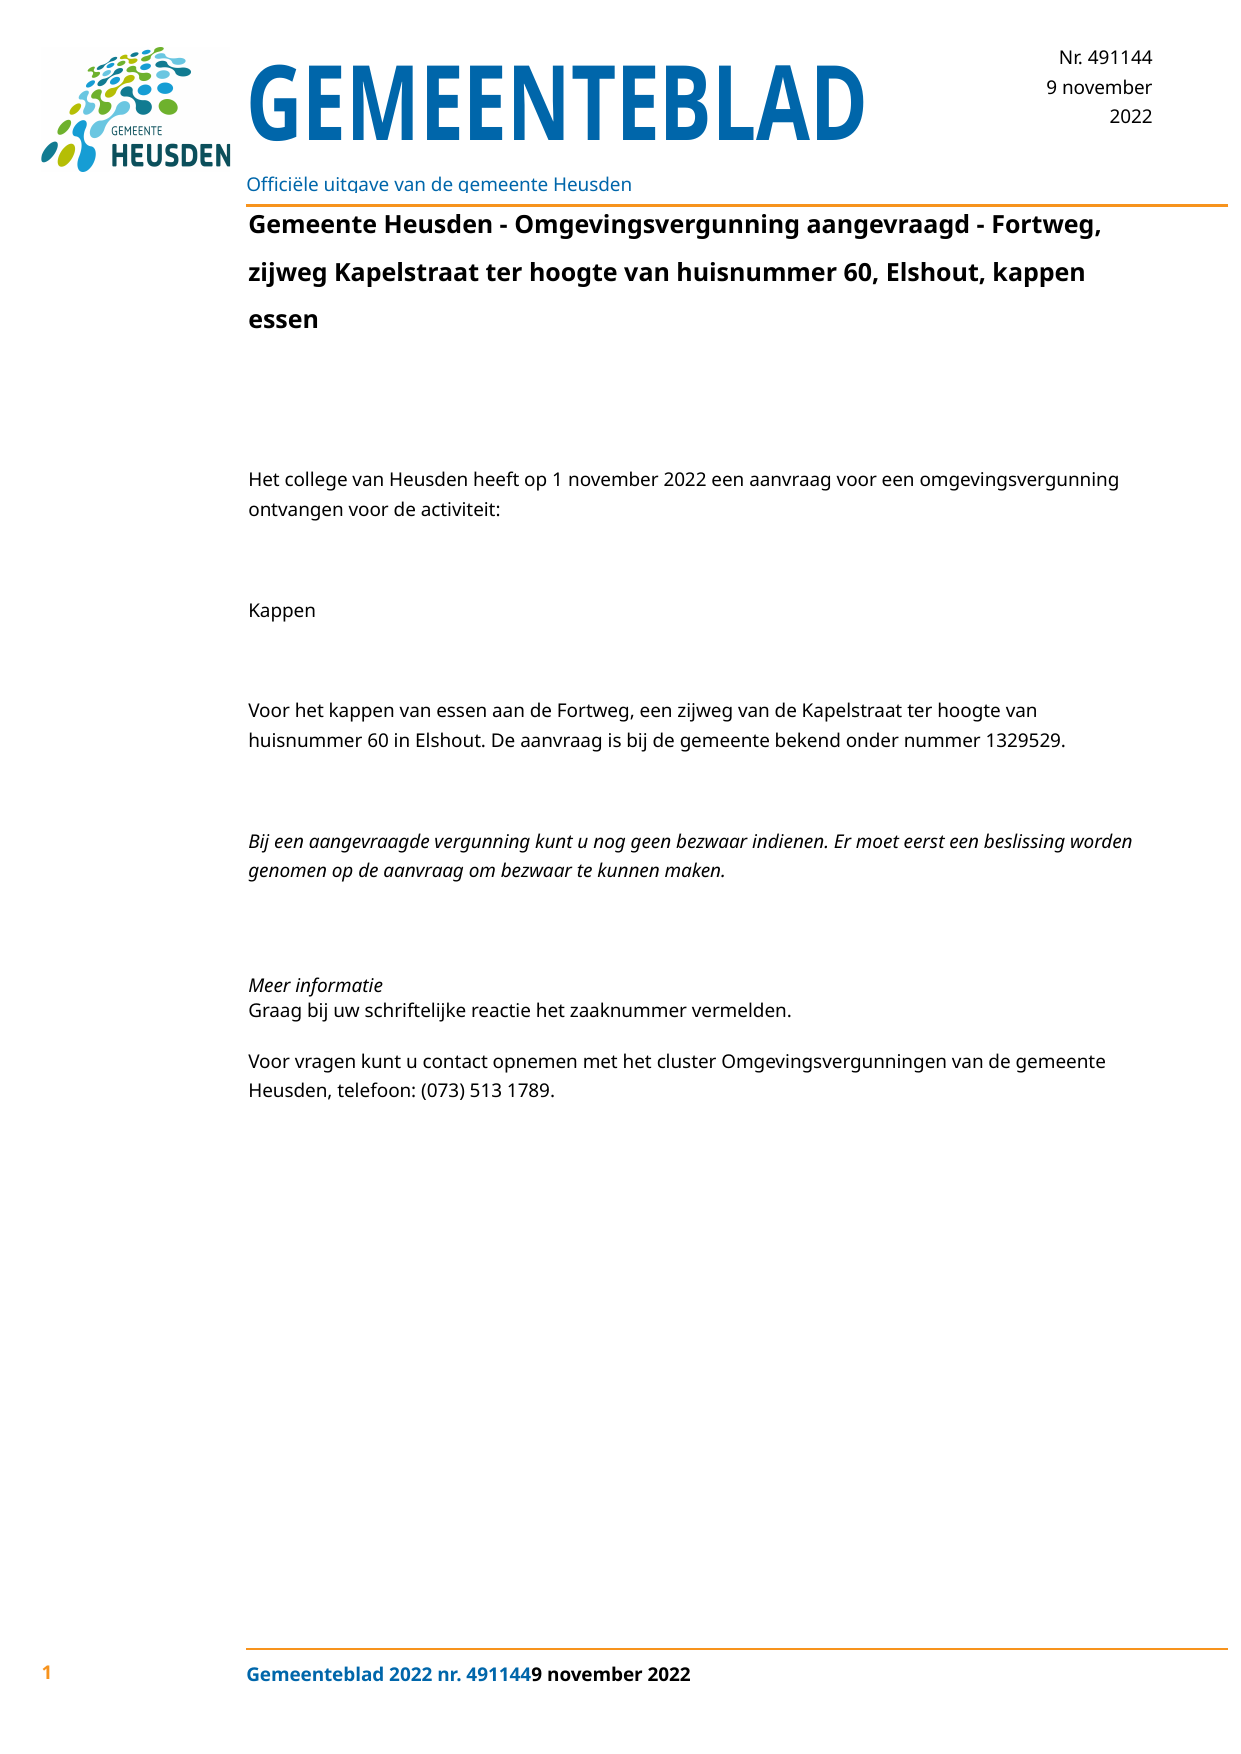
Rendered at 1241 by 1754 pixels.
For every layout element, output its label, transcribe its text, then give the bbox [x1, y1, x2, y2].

text Kappen [248, 597, 1152, 622]
text Het college van Heusden heeft op 1 november 2022 een aanvraag voor een omgevingsvergunning ontvangen voor de activiteit: [248, 466, 1152, 522]
picture [41, 47, 231, 172]
text Voor vragen kunt u contact opnemen met het cluster Omgevingsvergunningen van de gemeente Heusden, telefoon: (073) 513 1789. [248, 1048, 1152, 1103]
text Meer informatie [248, 972, 1152, 998]
text Bij een aangevraagde vergunning kunt u nog geen bezwaar indienen. Er moet eerst een beslissing worden genomen op de aanvraag om bezwaar te kunnen maken. [248, 828, 1152, 883]
text Graag bij uw schriftelijke reactie het zaaknummer vermelden. [248, 998, 1152, 1023]
text Gemeente Heusden - Omgevingsvergunning aangevraagd - Fortweg, zijweg Kapelstraat ter hoogte van huisnummer 60, Elshout, kappen essen [248, 207, 1152, 336]
text Voor het kappen van essen aan de Fortweg, een zijweg van de Kapelstraat ter hoogte van huisnummer 60 in Elshout. De aanvraag is bij de gemeente bekend onder nummer 1329529. [248, 698, 1152, 753]
